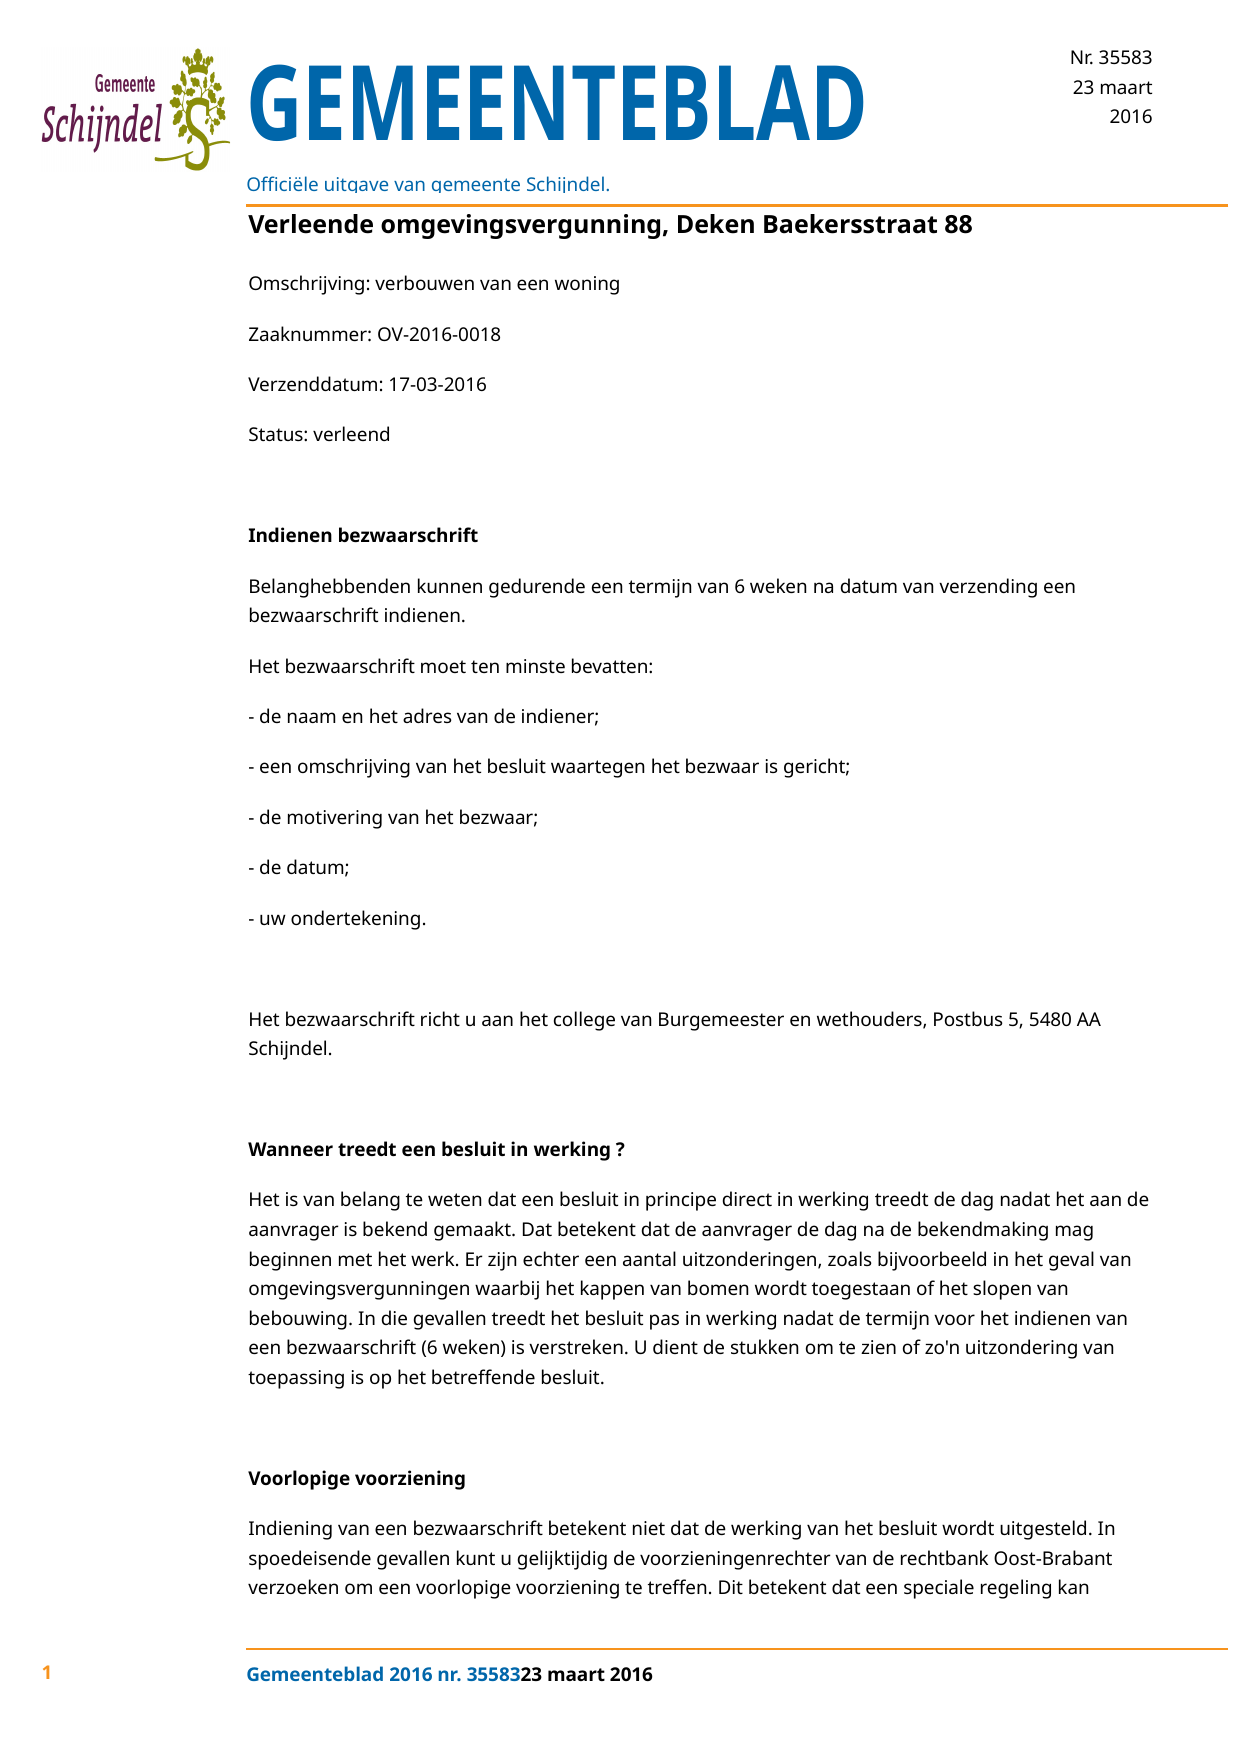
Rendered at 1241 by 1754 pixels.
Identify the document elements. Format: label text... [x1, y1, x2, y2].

text Verleende omgevingsvergunning, Deken Baekersstraat 88 [248, 207, 1152, 241]
text Zaaknummer: OV-2016-0018 [248, 321, 1152, 346]
text Indiening van een bezwaarschrift betekent niet dat de werking van het besluit wordt uitgesteld. In spoedeisende gevallen kunt u gelijktijdig de voorzieningenrechter van de rechtbank Oost-Brabant verzoeken om een voorlopige voorziening te treffen. Dit betekent dat een speciale regeling kan [248, 1515, 1152, 1600]
text Het is van belang te weten dat een besluit in principe direct in werking treedt de dag nadat het aan de aanvrager is bekend gemaakt. Dat betekent dat de aanvrager de dag na de bekendmaking mag beginnen met het werk. Er zijn echter een aantal uitzonderingen, zoals bijvoorbeeld in het geval van omgevingsvergunningen waarbij het kappen van bomen wordt toegestaan of het slopen van bebouwing. In die gevallen treedt het besluit pas in werking nadat de termijn voor het indienen van een bezwaarschrift (6 weken) is verstreken. U dient de stukken om te zien of zo'n uitzondering van toepassing is op het betreffende besluit. [248, 1187, 1152, 1390]
text Indienen bezwaarschrift [248, 522, 1152, 548]
text - de motivering van het bezwaar; [248, 804, 1152, 830]
text Voorlopige voorziening [248, 1465, 1152, 1491]
text - de naam en het adres van de indiener; [248, 703, 1152, 729]
picture [41, 47, 231, 172]
text - een omschrijving van het besluit waartegen het bezwaar is gericht; [248, 754, 1152, 779]
text Belanghebbenden kunnen gedurende een termijn van 6 weken na datum van verzending een bezwaarschrift indienen. [248, 573, 1152, 628]
text Status: verleend [248, 422, 1152, 447]
text - de datum; [248, 854, 1152, 880]
text Het bezwaarschrift richt u aan het college van Burgemeester en wethouders, Postbus 5, 5480 AA Schijndel. [248, 1006, 1152, 1061]
text Het bezwaarschrift moet ten minste bevatten: [248, 653, 1152, 678]
text Wanneer treedt een besluit in werking ? [248, 1136, 1152, 1162]
text Omschrijving: verbouwen van een woning [248, 270, 1152, 296]
text - uw ondertekening. [248, 905, 1152, 931]
text Verzenddatum: 17-03-2016 [248, 371, 1152, 397]
